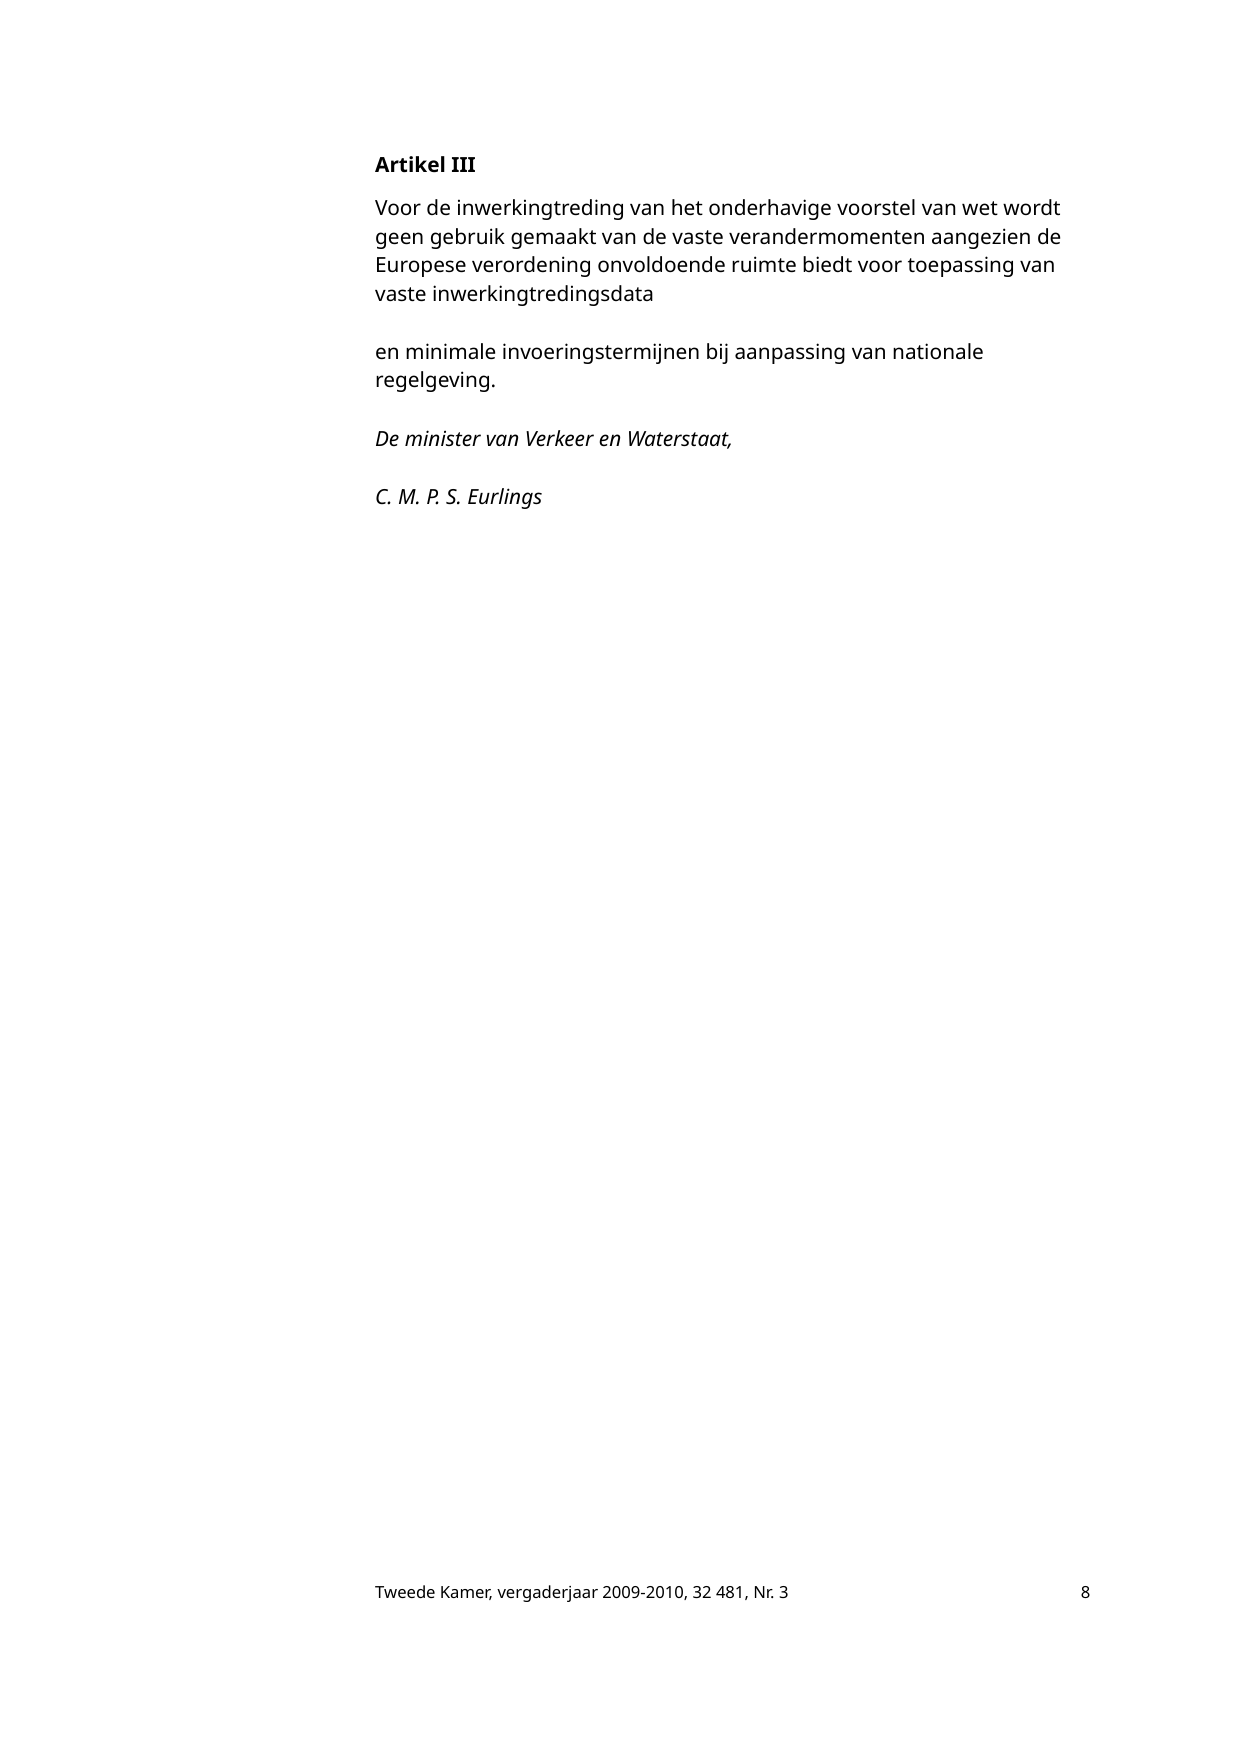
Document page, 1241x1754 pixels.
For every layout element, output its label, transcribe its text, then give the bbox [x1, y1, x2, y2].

text De minister van Verkeer en Waterstaat, [375, 424, 1090, 452]
text en minimale invoeringstermijnen bij aanpassing van nationale regelgeving. [375, 337, 1090, 394]
text Voor de inwerkingtreding van het onderhavige voorstel van wet wordt geen gebruik gemaakt van de vaste verandermomenten aangezien de Europese verordening onvoldoende ruimte biedt voor toepassing van vaste inwerkingtredingsdata [375, 193, 1090, 307]
text C. M. P. S. Eurlings [375, 482, 1090, 511]
text Artikel III [375, 150, 1090, 178]
